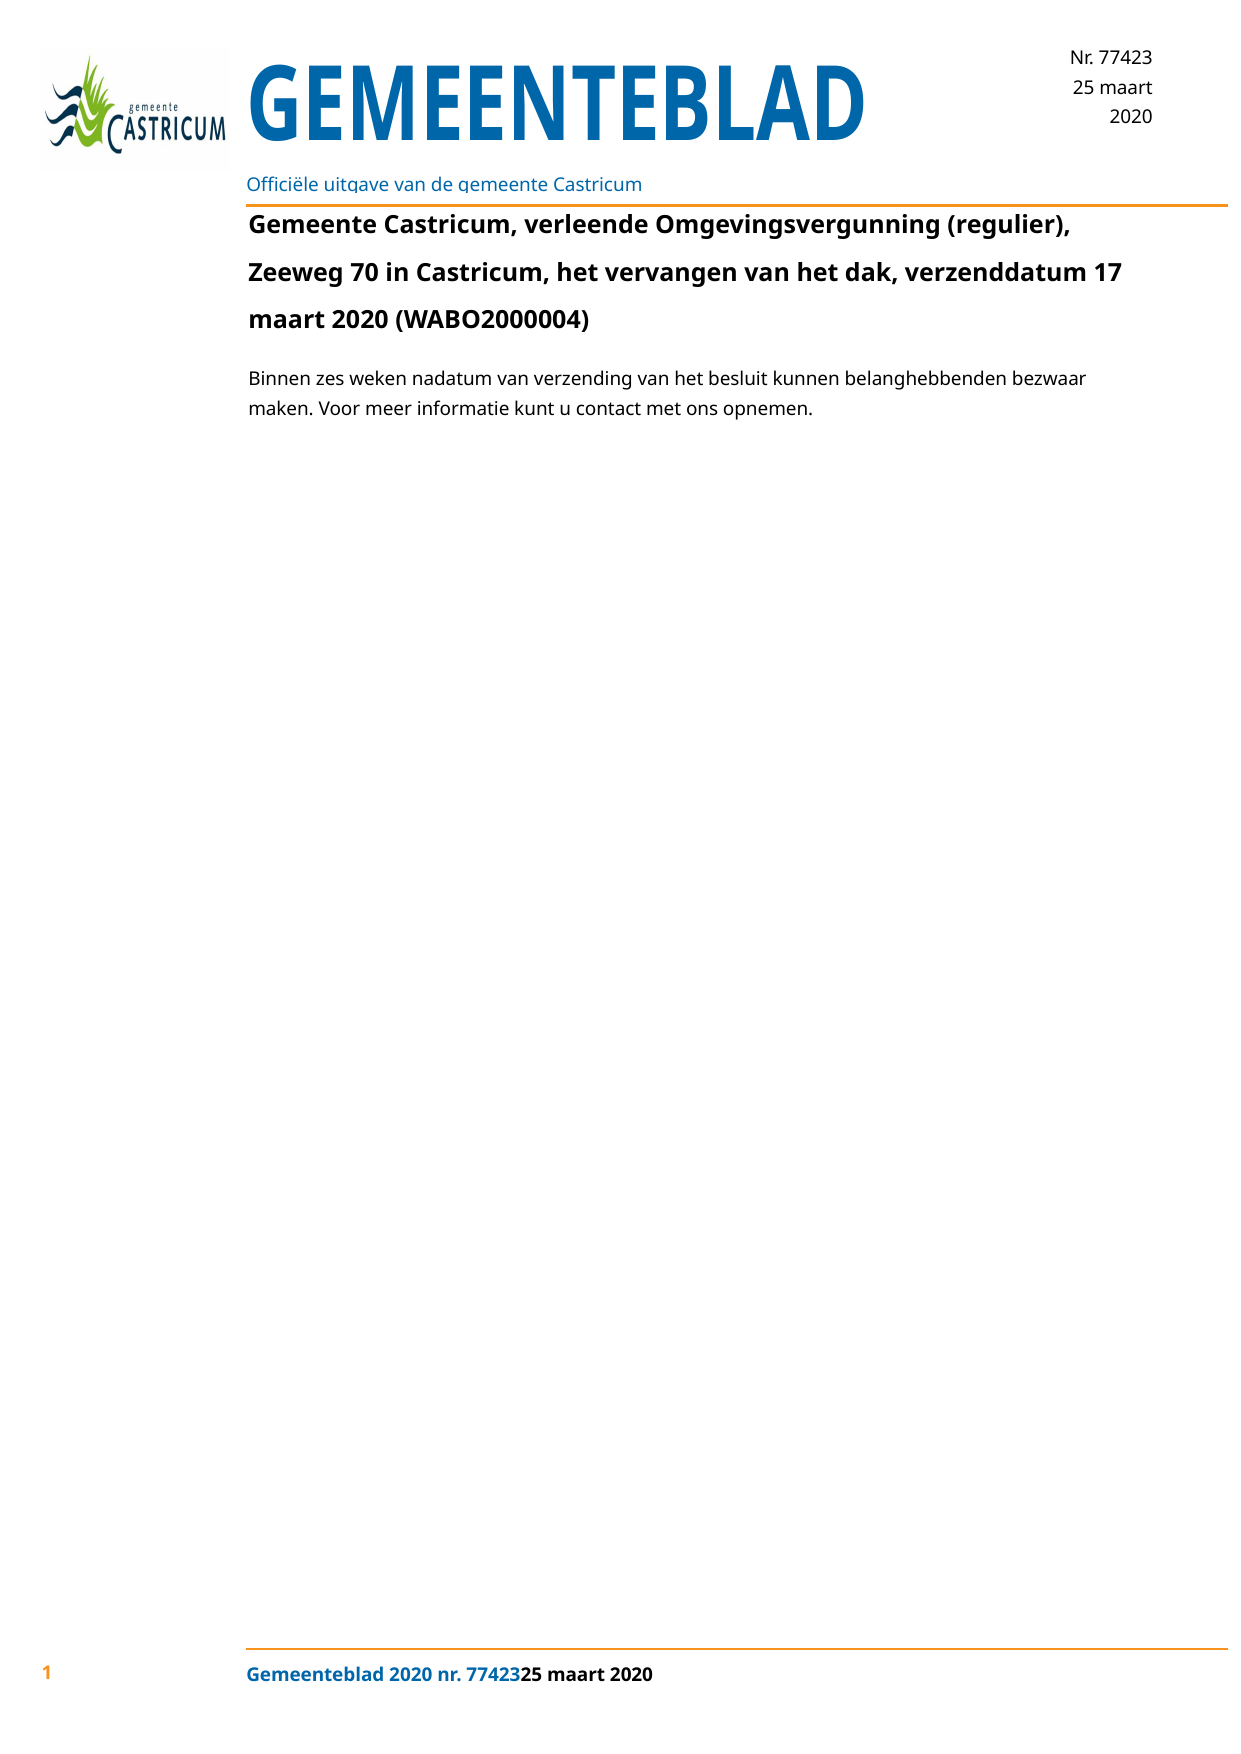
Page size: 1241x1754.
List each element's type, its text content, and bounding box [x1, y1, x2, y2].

text Binnen zes weken nadatum van verzending van het besluit kunnen belanghebbenden bezwaar maken. Voor meer informatie kunt u contact met ons opnemen. [248, 366, 1152, 421]
text Gemeente Castricum, verleende Omgevingsvergunning (regulier), Zeeweg 70 in Castricum, het vervangen van het dak, verzenddatum 17 maart 2020 (WABO2000004) [248, 207, 1152, 336]
picture [41, 47, 231, 172]
